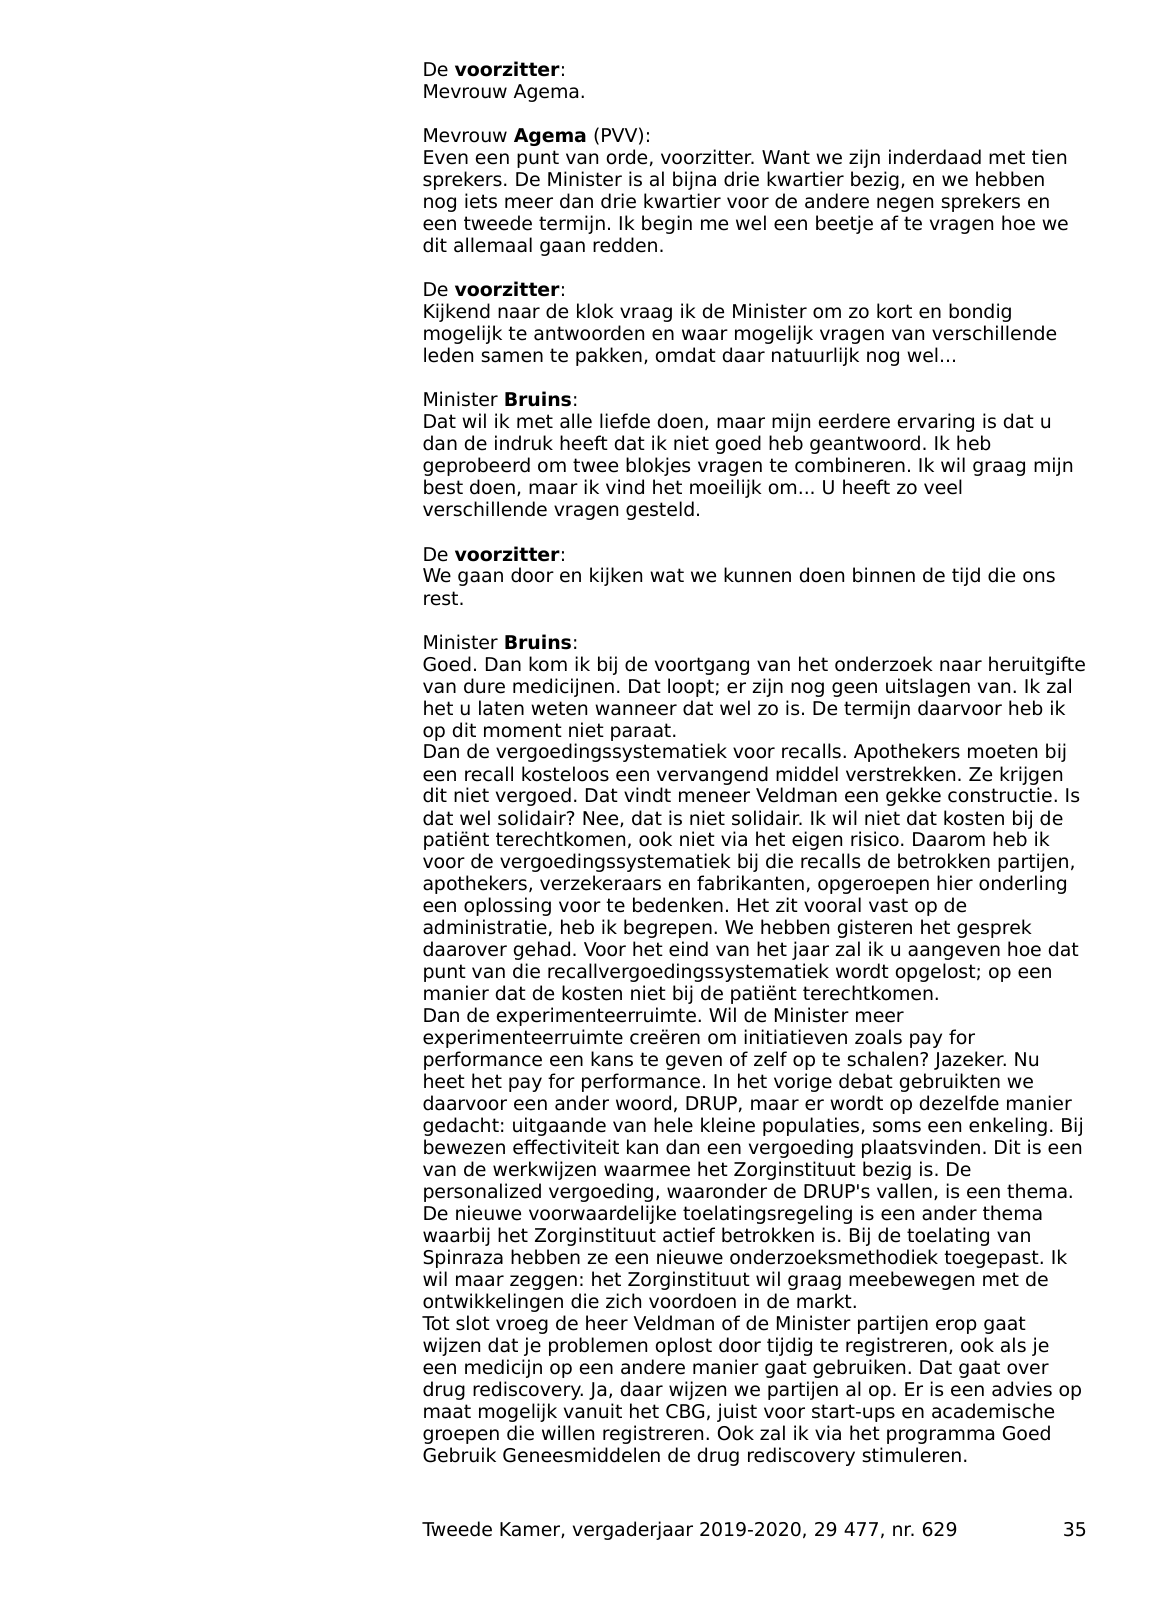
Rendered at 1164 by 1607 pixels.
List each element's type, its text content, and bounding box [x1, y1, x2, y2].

text Minister Bruins: [422, 389, 1087, 411]
text Mevrouw Agema. [422, 81, 1087, 103]
text Even een punt van orde, voorzitter. Want we zijn inderdaad met tien sprekers. De Minister is al bijna drie kwartier bezig, en we hebben nog iets meer dan drie kwartier voor de andere negen sprekers en een tweede termijn. Ik begin me wel een beetje af te vragen hoe we dit allemaal gaan redden. [422, 147, 1087, 257]
text Mevrouw Agema (PVV): [422, 125, 1087, 147]
text De voorzitter: [422, 279, 1087, 301]
text Minister Bruins: [422, 632, 1087, 653]
text Dat wil ik met alle liefde doen, maar mijn eerdere ervaring is dat u dan de indruk heeft dat ik niet goed heb geantwoord. Ik heb geprobeerd om twee blokjes vragen te combineren. Ik wil graag mijn best doen, maar ik vind het moeilijk om... U heeft zo veel verschillende vragen gesteld. [422, 411, 1087, 521]
text Dan de vergoedingssystematiek voor recalls. Apothekers moeten bij een recall kosteloos een vervangend middel verstrekken. Ze krijgen dit niet vergoed. Dat vindt meneer Veldman een gekke constructie. Is dat wel solidair? Nee, dat is niet solidair. Ik wil niet dat kosten bij de patiënt terechtkomen, ook niet via het eigen risico. Daarom heb ik voor de vergoedingssystematiek bij die recalls de betrokken partijen, apothekers, verzekeraars en fabrikanten, opgeroepen hier onderling een oplossing voor te bedenken. Het zit vooral vast op de administratie, heb ik begrepen. We hebben gisteren het gesprek daarover gehad. Voor het eind van het jaar zal ik u aangeven hoe dat punt van die recallvergoedingssystematiek wordt opgelost; op een manier dat de kosten niet bij de patiënt terechtkomen. [422, 741, 1087, 1005]
text De voorzitter: [422, 59, 1087, 81]
text Goed. Dan kom ik bij de voortgang van het onderzoek naar heruitgifte van dure medicijnen. Dat loopt; er zijn nog geen uitslagen van. Ik zal het u laten weten wanneer dat wel zo is. De termijn daarvoor heb ik op dit moment niet paraat. [422, 653, 1087, 741]
text Tot slot vroeg de heer Veldman of de Minister partijen erop gaat wijzen dat je problemen oplost door tijdig te registreren, ook als je een medicijn op een andere manier gaat gebruiken. Dat gaat over drug rediscovery. Ja, daar wijzen we partijen al op. Er is een advies op maat mogelijk vanuit het CBG, juist voor start-ups en academische groepen die willen registreren. Ook zal ik via het programma Goed Gebruik Geneesmiddelen de drug rediscovery stimuleren. [422, 1313, 1087, 1467]
text We gaan door en kijken wat we kunnen doen binnen de tijd die ons rest. [422, 565, 1087, 609]
text Dan de experimenteerruimte. Wil de Minister meer experimenteerruimte creëren om initiatieven zoals pay for performance een kans te geven of zelf op te schalen? Jazeker. Nu heet het pay for performance. In het vorige debat gebruikten we daarvoor een ander woord, DRUP, maar er wordt op dezelfde manier gedacht: uitgaande van hele kleine populaties, soms een enkeling. Bij bewezen effectiviteit kan dan een vergoeding plaatsvinden. Dit is een van de werkwijzen waarmee het Zorginstituut bezig is. De personalized vergoeding, waaronder de DRUP's vallen, is een thema. De nieuwe voorwaardelijke toelatingsregeling is een ander thema waarbij het Zorginstituut actief betrokken is. Bij de toelating van Spinraza hebben ze een nieuwe onderzoeksmethodiek toegepast. Ik wil maar zeggen: het Zorginstituut wil graag meebewegen met de ontwikkelingen die zich voordoen in de markt. [422, 1005, 1087, 1313]
text Kijkend naar de klok vraag ik de Minister om zo kort en bondig mogelijk te antwoorden en waar mogelijk vragen van verschillende leden samen te pakken, omdat daar natuurlijk nog wel... [422, 301, 1087, 367]
text De voorzitter: [422, 543, 1087, 565]
